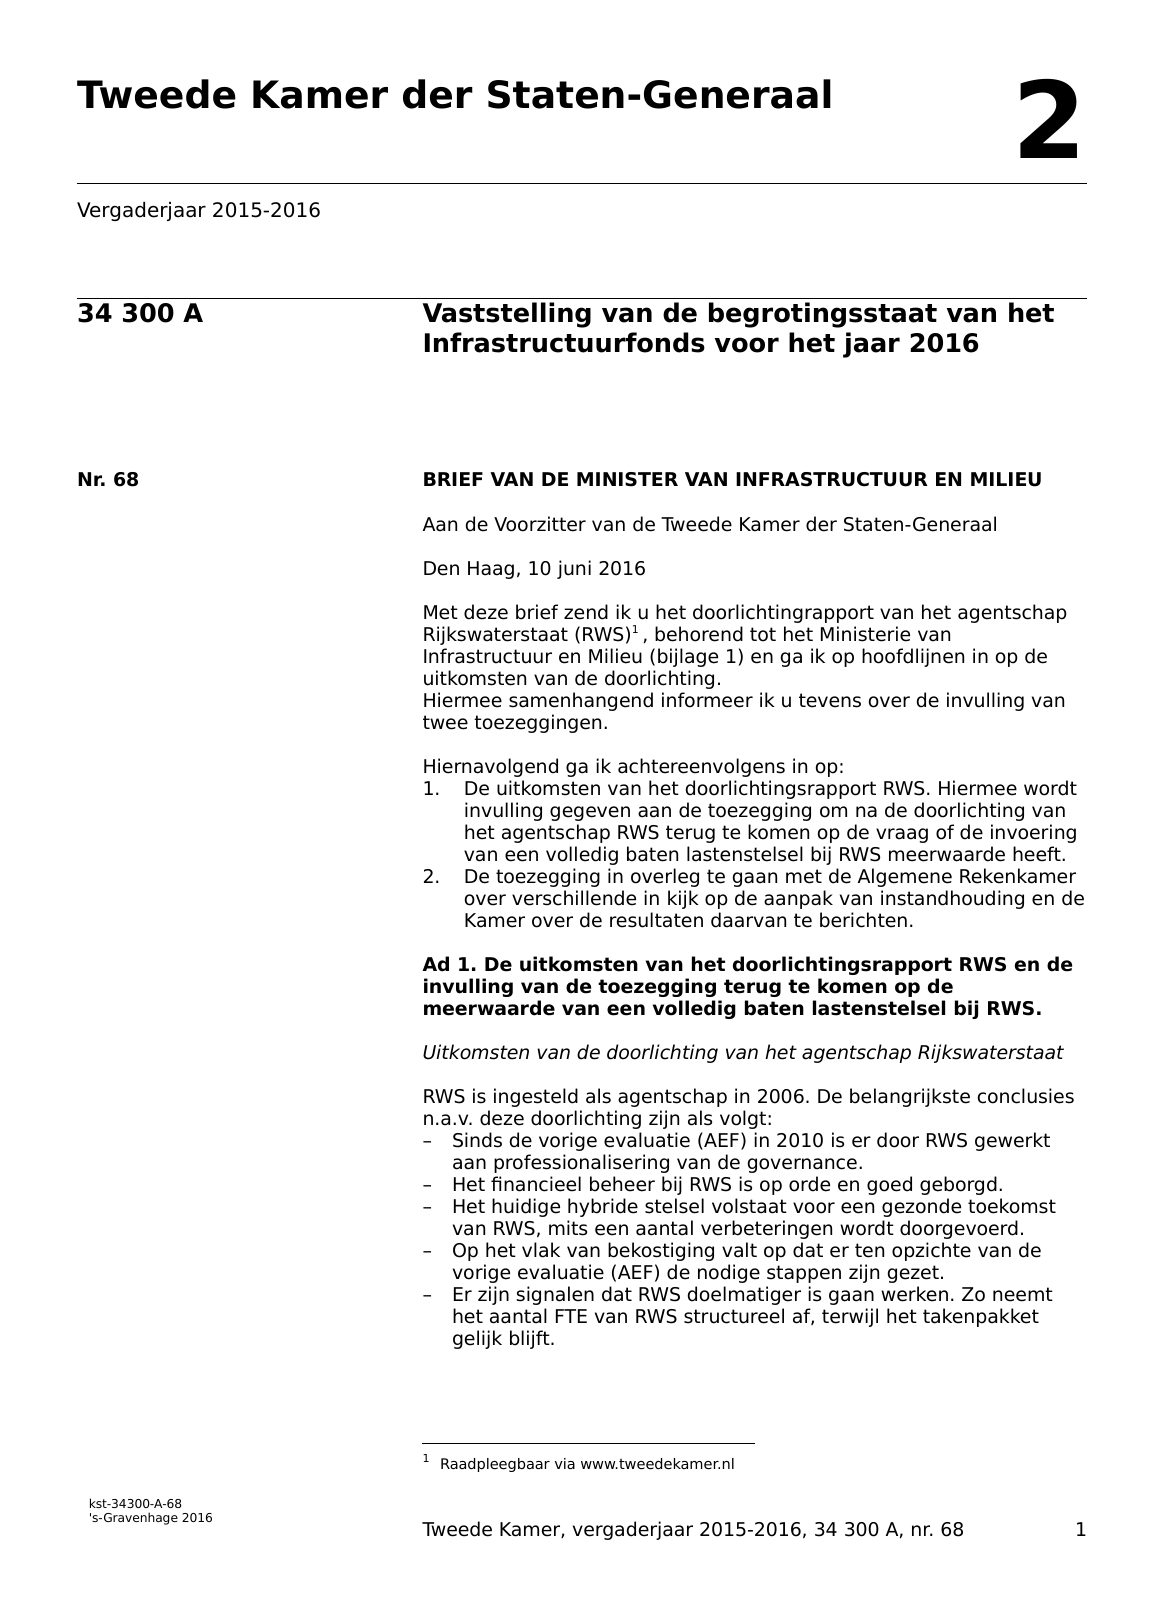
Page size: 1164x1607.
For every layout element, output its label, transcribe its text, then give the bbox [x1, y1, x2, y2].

text – Er zijn signalen dat RWS doelmatiger is gaan werken. Zo neemt het aantal FTE van RWS structureel af, terwijl het takenpakket gelijk blijft. [422, 1284, 1087, 1350]
text 's-Gravenhage 2016 [88, 1511, 323, 1525]
subtitle Nr. 68 BRIEF VAN DE MINISTER VAN INFRASTRUCTUUR EN MILIEU [77, 469, 1087, 491]
text Met deze brief zend ik u het doorlichtingrapport van het agentschap Rijkswaterstaat (RWS), behorend tot het Ministerie van Infrastructuur en Milieu (bijlage 1) en ga ik op hoofdlijnen in op de uitkomsten van de doorlichting. [422, 602, 1087, 690]
subtitle 34 300 A Vaststelling van de begrotingsstaat van het Infrastructuurfonds voor het jaar 2016 [77, 299, 1087, 358]
table_cell Vergaderjaar 2015-2016 [77, 184, 1087, 298]
text Ad 1. De uitkomsten van het doorlichtingsrapport RWS en de invulling van de toezegging terug te komen op de meerwaarde van een volledig baten lastenstelsel bij RWS. [422, 954, 1087, 1020]
text Hiermee samenhangend informeer ik u tevens over de invulling van twee toezeggingen. [422, 690, 1087, 734]
text 2. De toezegging in overleg te gaan met de Algemene Rekenkamer over verschillende in kijk op de aanpak van instandhouding en de Kamer over de resultaten daarvan te berichten. [422, 866, 1087, 932]
text Aan de Voorzitter van de Tweede Kamer der Staten-Generaal [422, 513, 1087, 536]
table_header 2 [886, 59, 1087, 183]
text – Het huidige hybride stelsel volstaat voor een gezonde toekomst van RWS, mits een aantal verbeteringen wordt doorgevoerd. [422, 1196, 1087, 1240]
text kst-34300-A-68 [88, 1497, 323, 1511]
text – Op het vlak van bekostiging valt op dat er ten opzichte van de vorige evaluatie (AEF) de nodige stappen zijn gezet. [422, 1240, 1087, 1284]
table_header Tweede Kamer der Staten-Generaal [77, 59, 886, 183]
text – Het financieel beheer bij RWS is op orde en goed geborgd. [422, 1174, 1087, 1196]
text Den Haag, 10 juni 2016 [422, 558, 1087, 580]
subtitle Uitkomsten van de doorlichting van het agentschap Rijkswaterstaat [422, 1042, 1087, 1064]
text 1. De uitkomsten van het doorlichtingsrapport RWS. Hiermee wordt invulling gegeven aan de toezegging om na de doorlichting van het agentschap RWS terug te komen op de vraag of de invoering van een volledig baten lastenstelsel bij RWS meerwaarde heeft. [422, 778, 1087, 866]
text Hiernavolgend ga ik achtereenvolgens in op: [422, 756, 1087, 778]
text – Sinds de vorige evaluatie (AEF) in 2010 is er door RWS gewerkt aan professionalisering van de governance. [422, 1130, 1087, 1174]
text Raadpleegbaar via www.tweedekamer.nl [422, 1452, 1087, 1474]
text RWS is ingesteld als agentschap in 2006. De belangrijkste conclusies n.a.v. deze doorlichting zijn als volgt: [422, 1086, 1087, 1130]
